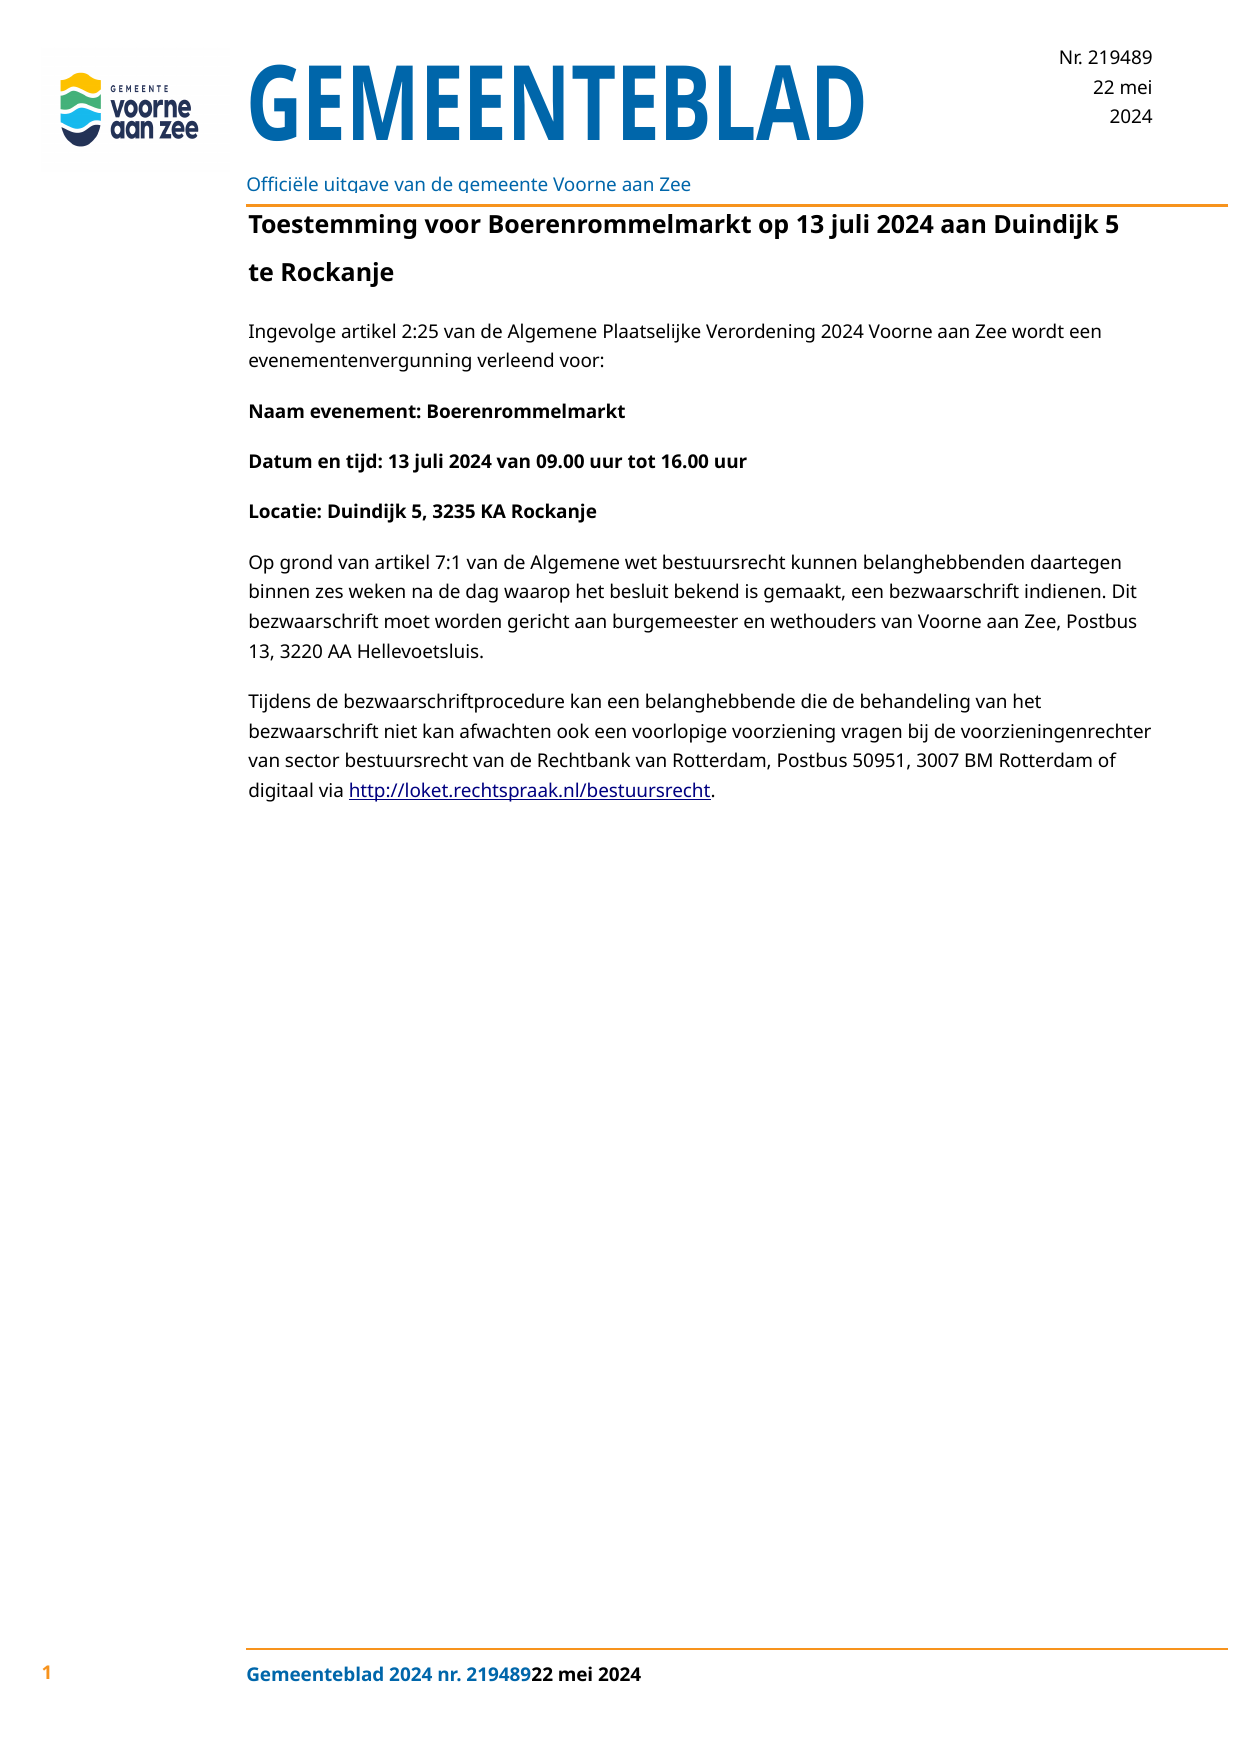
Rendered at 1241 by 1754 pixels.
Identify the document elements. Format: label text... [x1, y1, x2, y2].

text Naam evenement: Boerenrommelmarkt [248, 398, 1152, 424]
picture [41, 47, 231, 172]
text Tijdens de bezwaarschriftprocedure kan een belanghebbende die de behandeling van het bezwaarschrift niet kan afwachten ook een voorlopige voorziening vragen bij de voorzieningenrechter van sector bestuursrecht van de Rechtbank van Rotterdam, Postbus 50951, 3007 BM Rotterdam of digitaal via http://loket.rechtspraak.nl/bestuursrecht. [248, 688, 1152, 803]
text Locatie: Duindijk 5, 3235 KA Rockanje [248, 499, 1152, 524]
text Op grond van artikel 7:1 van de Algemene wet bestuursrecht kunnen belanghebbenden daartegen binnen zes weken na de dag waarop het besluit bekend is gemaakt, een bezwaarschrift indienen. Dit bezwaarschrift moet worden gericht aan burgemeester en wethouders van Voorne aan Zee, Postbus 13, 3220 AA Hellevoetsluis. [248, 549, 1152, 664]
text Datum en tijd: 13 juli 2024 van 09.00 uur tot 16.00 uur [248, 448, 1152, 474]
text Ingevolge artikel 2:25 van de Algemene Plaatselijke Verordening 2024 Voorne aan Zee wordt een evenementenvergunning verleend voor: [248, 318, 1152, 373]
text Toestemming voor Boerenrommelmarkt op 13 juli 2024 aan Duindijk 5 te Rockanje [248, 207, 1152, 288]
